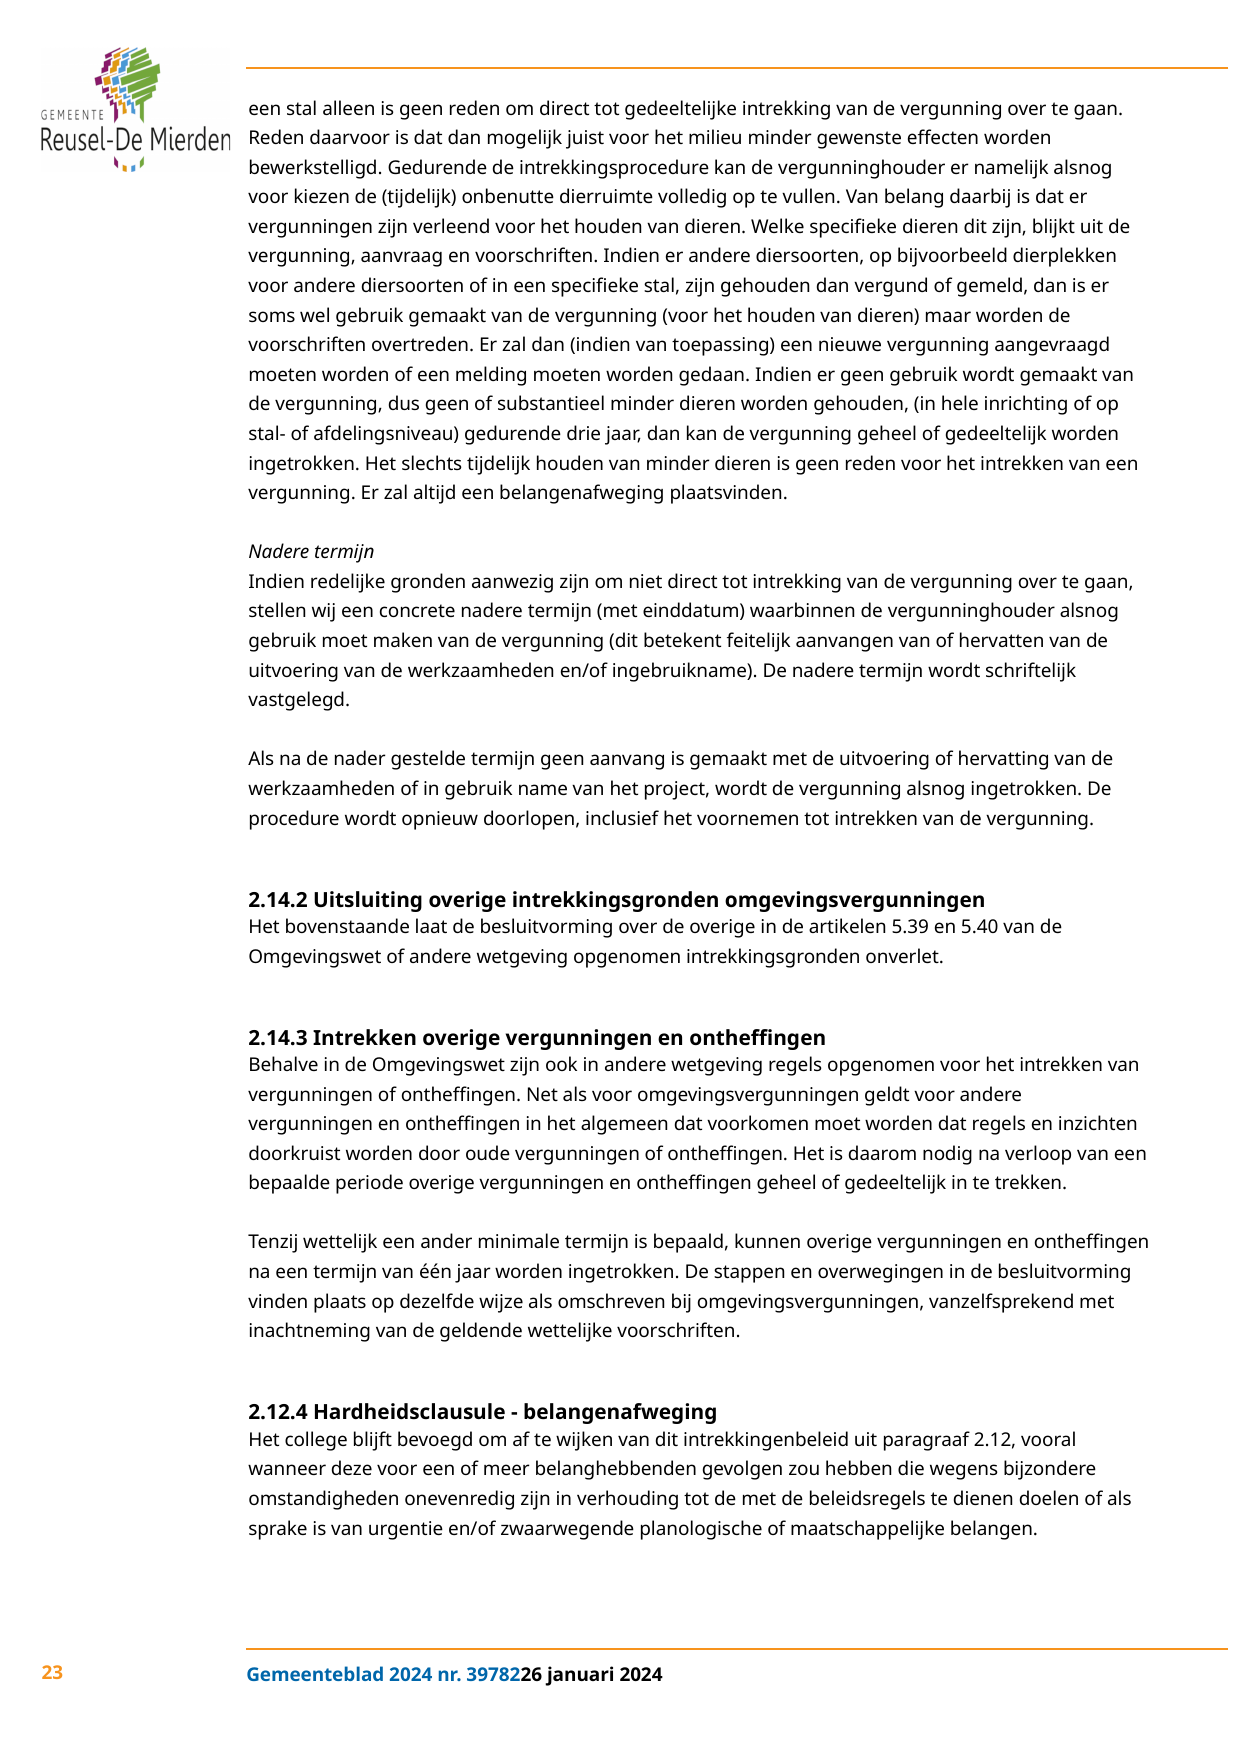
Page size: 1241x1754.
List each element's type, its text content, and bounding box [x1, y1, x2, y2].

text Tenzij wettelijk een ander minimale termijn is bepaald, kunnen overige vergunningen en ontheffingen na een termijn van één jaar worden ingetrokken. De stappen en overwegingen in de besluitvorming vinden plaats op dezelfde wijze als omschreven bij omgevingsvergunningen, vanzelfsprekend met inachtneming van de geldende wettelijke voorschriften. [248, 1229, 1152, 1343]
text Het college blijft bevoegd om af te wijken van dit intrekkingenbeleid uit paragraaf 2.12, vooral wanneer deze voor een of meer belanghebbenden gevolgen zou hebben die wegens bijzondere omstandigheden onevenredig zijn in verhouding tot de met de beleidsregels te dienen doelen of als sprake is van urgentie en/of zwaarwegende planologische of maatschappelijke belangen. [248, 1426, 1152, 1540]
text Als na de nader gestelde termijn geen aanvang is gemaakt met de uitvoering of hervatting van de werkzaamheden of in gebruik name van het project, wordt de vergunning alsnog ingetrokken. De procedure wordt opnieuw doorlopen, inclusief het voornemen tot intrekken van de vergunning. [248, 746, 1152, 831]
text 2.14.3 Intrekken overige vergunningen en ontheffingen [248, 1023, 1152, 1051]
text Nadere termijn [248, 538, 1152, 564]
text 2.12.4 Hardheidsclausule - belangenafweging [248, 1397, 1152, 1426]
text Behalve in de Omgevingswet zijn ook in andere wetgeving regels opgenomen voor het intrekken van vergunningen of ontheffingen. Net als voor omgevingsvergunningen geldt voor andere vergunningen en ontheffingen in het algemeen dat voorkomen moet worden dat regels en inzichten doorkruist worden door oude vergunningen of ontheffingen. Het is daarom nodig na verloop van een bepaalde periode overige vergunningen en ontheffingen geheel of gedeeltelijk in te trekken. [248, 1051, 1152, 1195]
text een stal alleen is geen reden om direct tot gedeeltelijke intrekking van de vergunning over te gaan. Reden daarvoor is dat dan mogelijk juist voor het milieu minder gewenste effecten worden bewerkstelligd. Gedurende de intrekkingsprocedure kan de vergunninghouder er namelijk alsnog voor kiezen de (tijdelijk) onbenutte dierruimte volledig op te vullen. Van belang daarbij is dat er vergunningen zijn verleend voor het houden van dieren. Welke specifieke dieren dit zijn, blijkt uit de vergunning, aanvraag en voorschriften. Indien er andere diersoorten, op bijvoorbeeld dierplekken voor andere diersoorten of in een specifieke stal, zijn gehouden dan vergund of gemeld, dan is er soms wel gebruik gemaakt van de vergunning (voor het houden van dieren) maar worden de voorschriften overtreden. Er zal dan (indien van toepassing) een nieuwe vergunning aangevraagd moeten worden of een melding moeten worden gedaan. Indien er geen gebruik wordt gemaakt van de vergunning, dus geen of substantieel minder dieren worden gehouden, (in hele inrichting of op stal- of afdelingsniveau) gedurende drie jaar, dan kan de vergunning geheel of gedeeltelijk worden ingetrokken. Het slechts tijdelijk houden van minder dieren is geen reden voor het intrekken van een vergunning. Er zal altijd een belangenafweging plaatsvinden. [248, 95, 1152, 505]
text Het bovenstaande laat de besluitvorming over de overige in de artikelen 5.39 en 5.40 van de Omgevingswet of andere wetgeving opgenomen intrekkingsgronden onverlet. [248, 913, 1152, 968]
picture [41, 47, 231, 172]
text Indien redelijke gronden aanwezig zijn om niet direct tot intrekking van de vergunning over te gaan, stellen wij een concrete nadere termijn (met einddatum) waarbinnen de vergunninghouder alsnog gebruik moet maken van de vergunning (dit betekent feitelijk aanvangen van of hervatten van de uitvoering van de werkzaamheden en/of ingebruikname). De nadere termijn wordt schriftelijk vastgelegd. [248, 568, 1152, 712]
text 2.14.2 Uitsluiting overige intrekkingsgronden omgevingsvergunningen [248, 885, 1152, 913]
